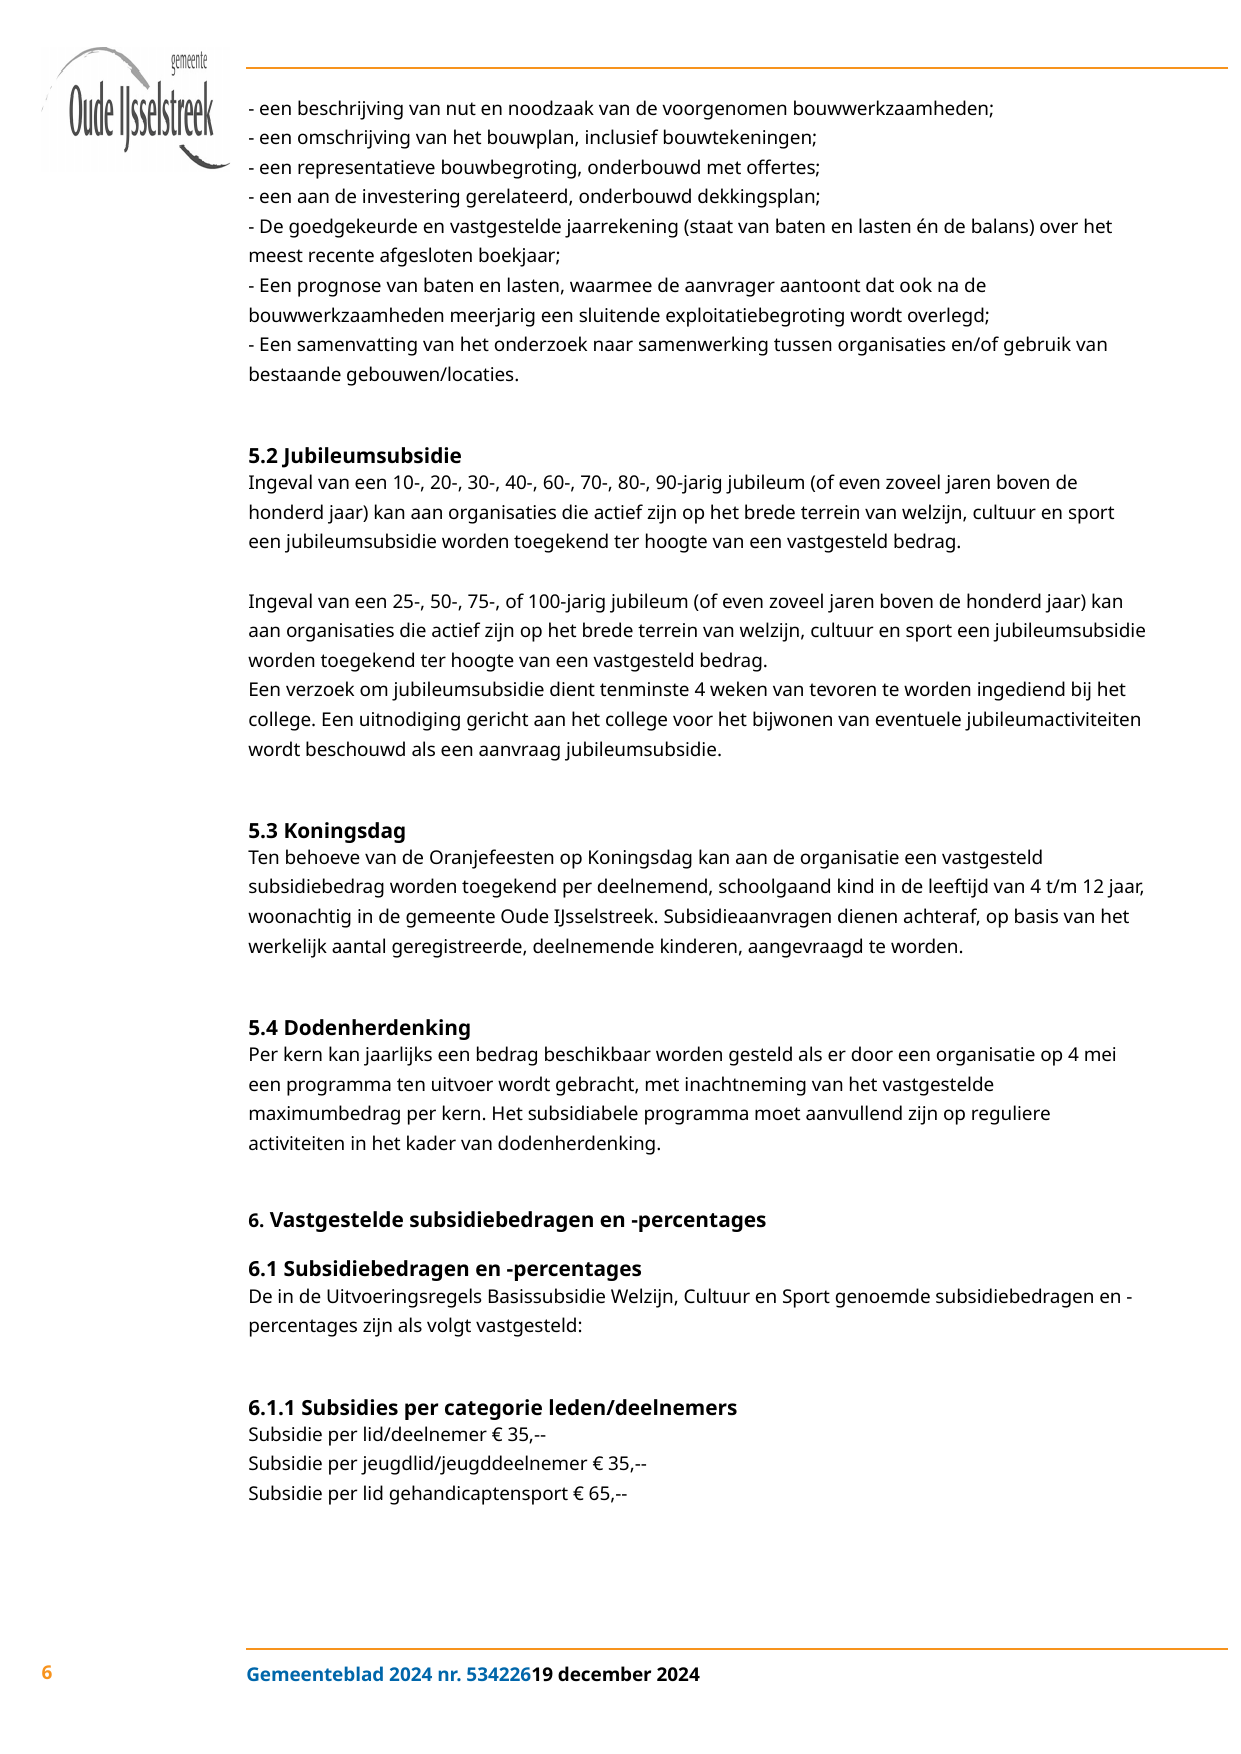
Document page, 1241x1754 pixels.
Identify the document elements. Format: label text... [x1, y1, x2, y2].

text 5.3 Koningsdag [248, 816, 1152, 844]
text 5.2 Jubileumsubsidie [248, 441, 1152, 469]
text Ten behoeve van de Oranjefeesten op Koningsdag kan aan de organisatie een vastgesteld subsidiebedrag worden toegekend per deelnemend, schoolgaand kind in de leeftijd van 4 t/m 12 jaar, woonachtig in de gemeente Oude IJsselstreek. Subsidieaanvragen dienen achteraf, op basis van het werkelijk aantal geregistreerde, deelnemende kinderen, aangevraagd te worden. [248, 844, 1152, 959]
text De in de Uitvoeringsregels Basissubsidie Welzijn, Cultuur en Sport genoemde subsidiebedragen en - percentages zijn als volgt vastgesteld: [248, 1283, 1152, 1338]
text Subsidie per lid gehandicaptensport € 65,-- [248, 1480, 1152, 1506]
text 6.1.1 Subsidies per categorie leden/deelnemers [248, 1393, 1152, 1421]
text Per kern kan jaarlijks een bedrag beschikbaar worden gesteld als er door een organisatie op 4 mei een programma ten uitvoer wordt gebracht, met inachtneming van het vastgestelde maximumbedrag per kern. Het subsidiabele programma moet aanvullend zijn op reguliere activiteiten in het kader van dodenherdenking. [248, 1041, 1152, 1156]
text - Een samenvatting van het onderzoek naar samenwerking tussen organisaties en/of gebruik van bestaande gebouwen/locaties. [248, 331, 1152, 387]
text - Een prognose van baten en lasten, waarmee de aanvrager aantoont dat ook na de bouwwerkzaamheden meerjarig een sluitende exploitatiebegroting wordt overlegd; [248, 272, 1152, 328]
text Ingeval van een 25-, 50-, 75-, of 100-jarig jubileum (of even zoveel jaren boven de honderd jaar) kan aan organisaties die actief zijn op het brede terrein van welzijn, cultuur en sport een jubileumsubsidie worden toegekend ter hoogte van een vastgesteld bedrag. [248, 588, 1152, 673]
text - De goedgekeurde en vastgestelde jaarrekening (staat van baten en lasten én de balans) over het meest recente afgesloten boekjaar; [248, 213, 1152, 268]
text - een beschrijving van nut en noodzaak van de voorgenomen bouwwerkzaamheden; [248, 95, 1152, 121]
picture [41, 47, 231, 172]
text - een omschrijving van het bouwplan, inclusief bouwtekeningen; [248, 124, 1152, 150]
text 5.4 Dodenherdenking [248, 1013, 1152, 1041]
text Subsidie per jeugdlid/jeugddeelnemer € 35,-- [248, 1451, 1152, 1476]
text Subsidie per lid/deelnemer € 35,-- [248, 1421, 1152, 1447]
text 6. Vastgestelde subsidiebedragen en -percentages [248, 1205, 1152, 1234]
text Een verzoek om jubileumsubsidie dient tenminste 4 weken van tevoren te worden ingediend bij het college. Een uitnodiging gericht aan het college voor het bijwonen van eventuele jubileumactiviteiten wordt beschouwd als een aanvraag jubileumsubsidie. [248, 677, 1152, 761]
text - een representatieve bouwbegroting, onderbouwd met offertes; [248, 154, 1152, 180]
text 6.1 Subsidiebedragen en -percentages [248, 1254, 1152, 1283]
text - een aan de investering gerelateerd, onderbouwd dekkingsplan; [248, 183, 1152, 209]
text Ingeval van een 10-, 20-, 30-, 40-, 60-, 70-, 80-, 90-jarig jubileum (of even zoveel jaren boven de honderd jaar) kan aan organisaties die actief zijn op het brede terrein van welzijn, cultuur en sport een jubileumsubsidie worden toegekend ter hoogte van een vastgesteld bedrag. [248, 469, 1152, 554]
